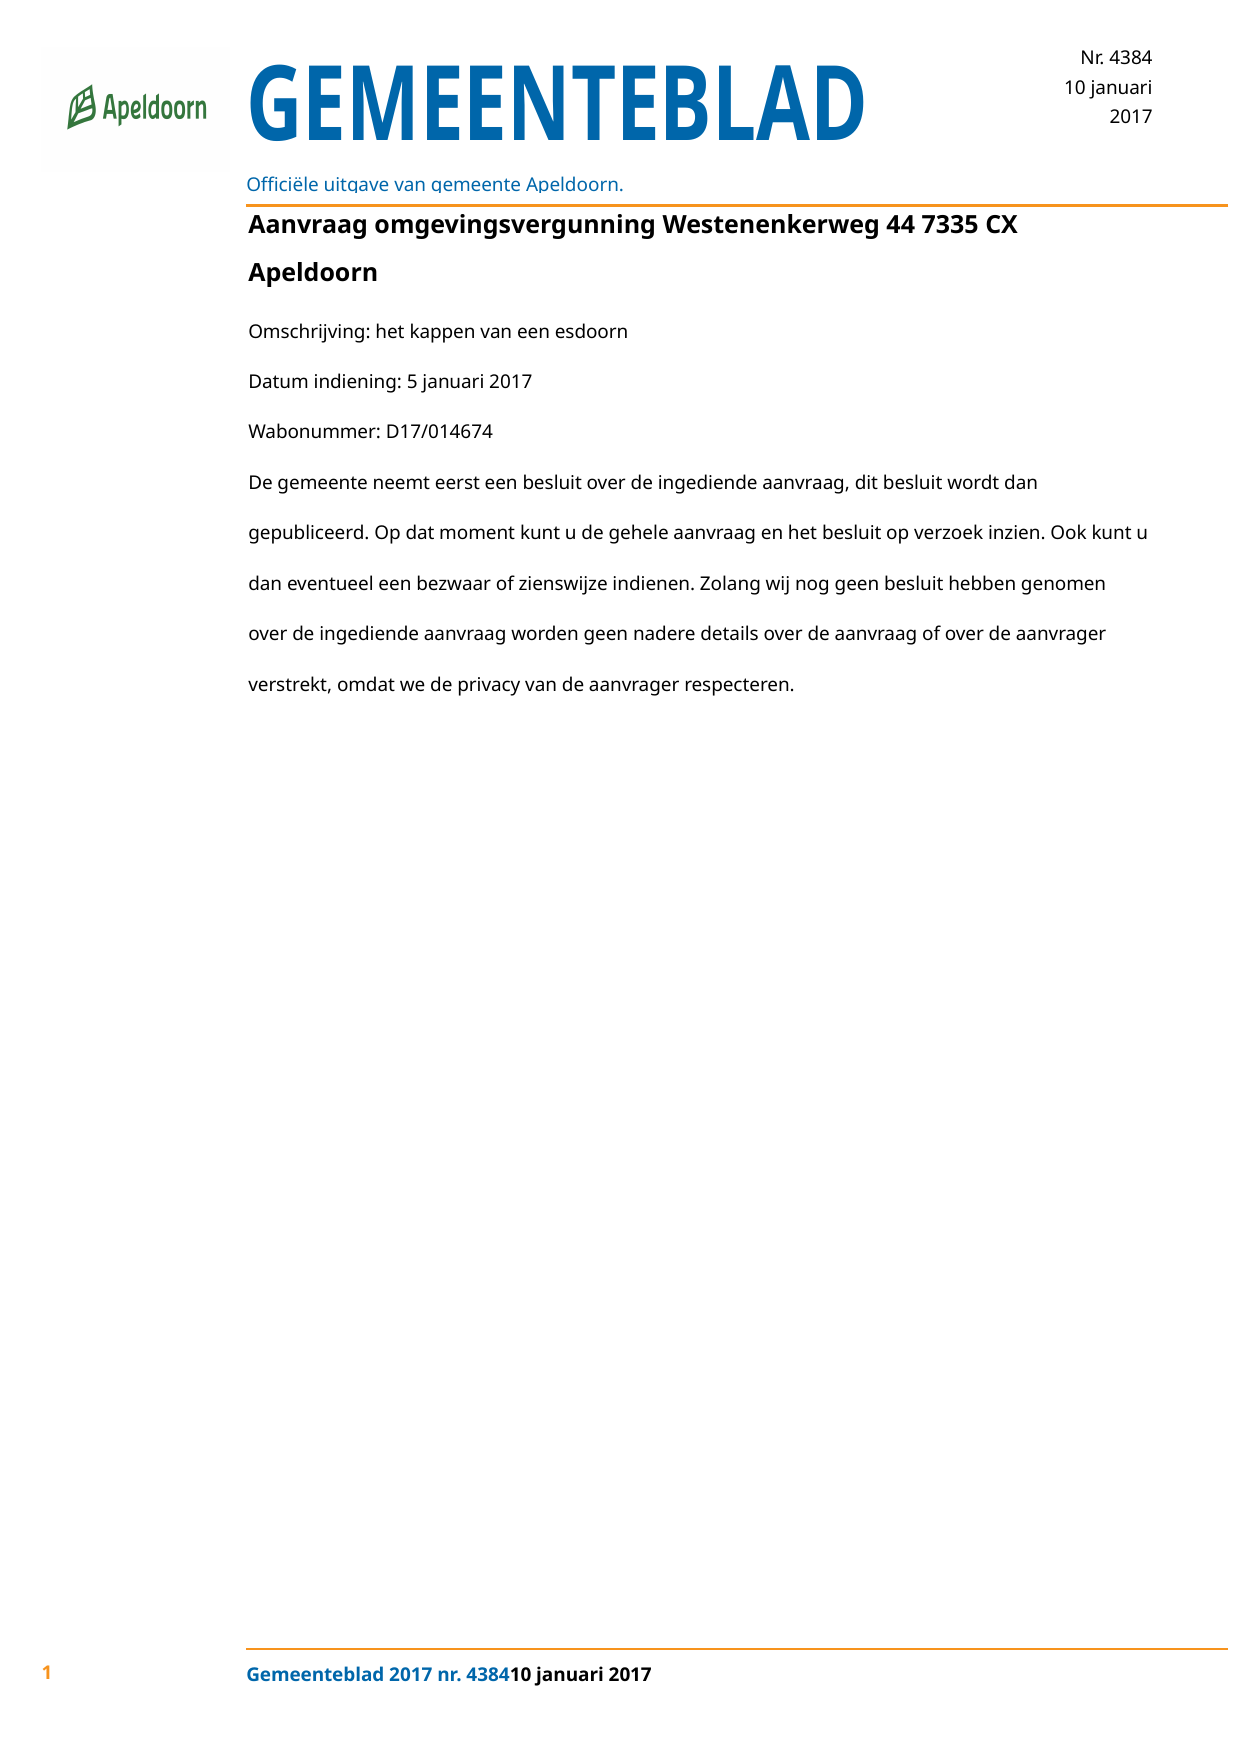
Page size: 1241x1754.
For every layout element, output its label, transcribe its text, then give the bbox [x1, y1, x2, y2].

text Datum indiening: 5 januari 2017 [248, 368, 1152, 394]
text gepubliceerd. Op dat moment kunt u de gehele aanvraag en het besluit op verzoek inzien. Ook kunt u [248, 519, 1152, 545]
text verstrekt, omdat we de privacy van de aanvrager respecteren. [248, 671, 1152, 697]
text Wabonummer: D17/014674 [248, 419, 1152, 444]
text over de ingediende aanvraag worden geen nadere details over de aanvraag of over de aanvrager [248, 620, 1152, 646]
text dan eventueel een bezwaar of zienswijze indienen. Zolang wij nog geen besluit hebben genomen [248, 570, 1152, 596]
text Aanvraag omgevingsvergunning Westenenkerweg 44 7335 CX Apeldoorn [248, 207, 1152, 288]
text De gemeente neemt eerst een besluit over de ingediende aanvraag, dit besluit wordt dan [248, 469, 1152, 495]
text Omschrijving: het kappen van een esdoorn [248, 318, 1152, 344]
picture [41, 47, 231, 172]
